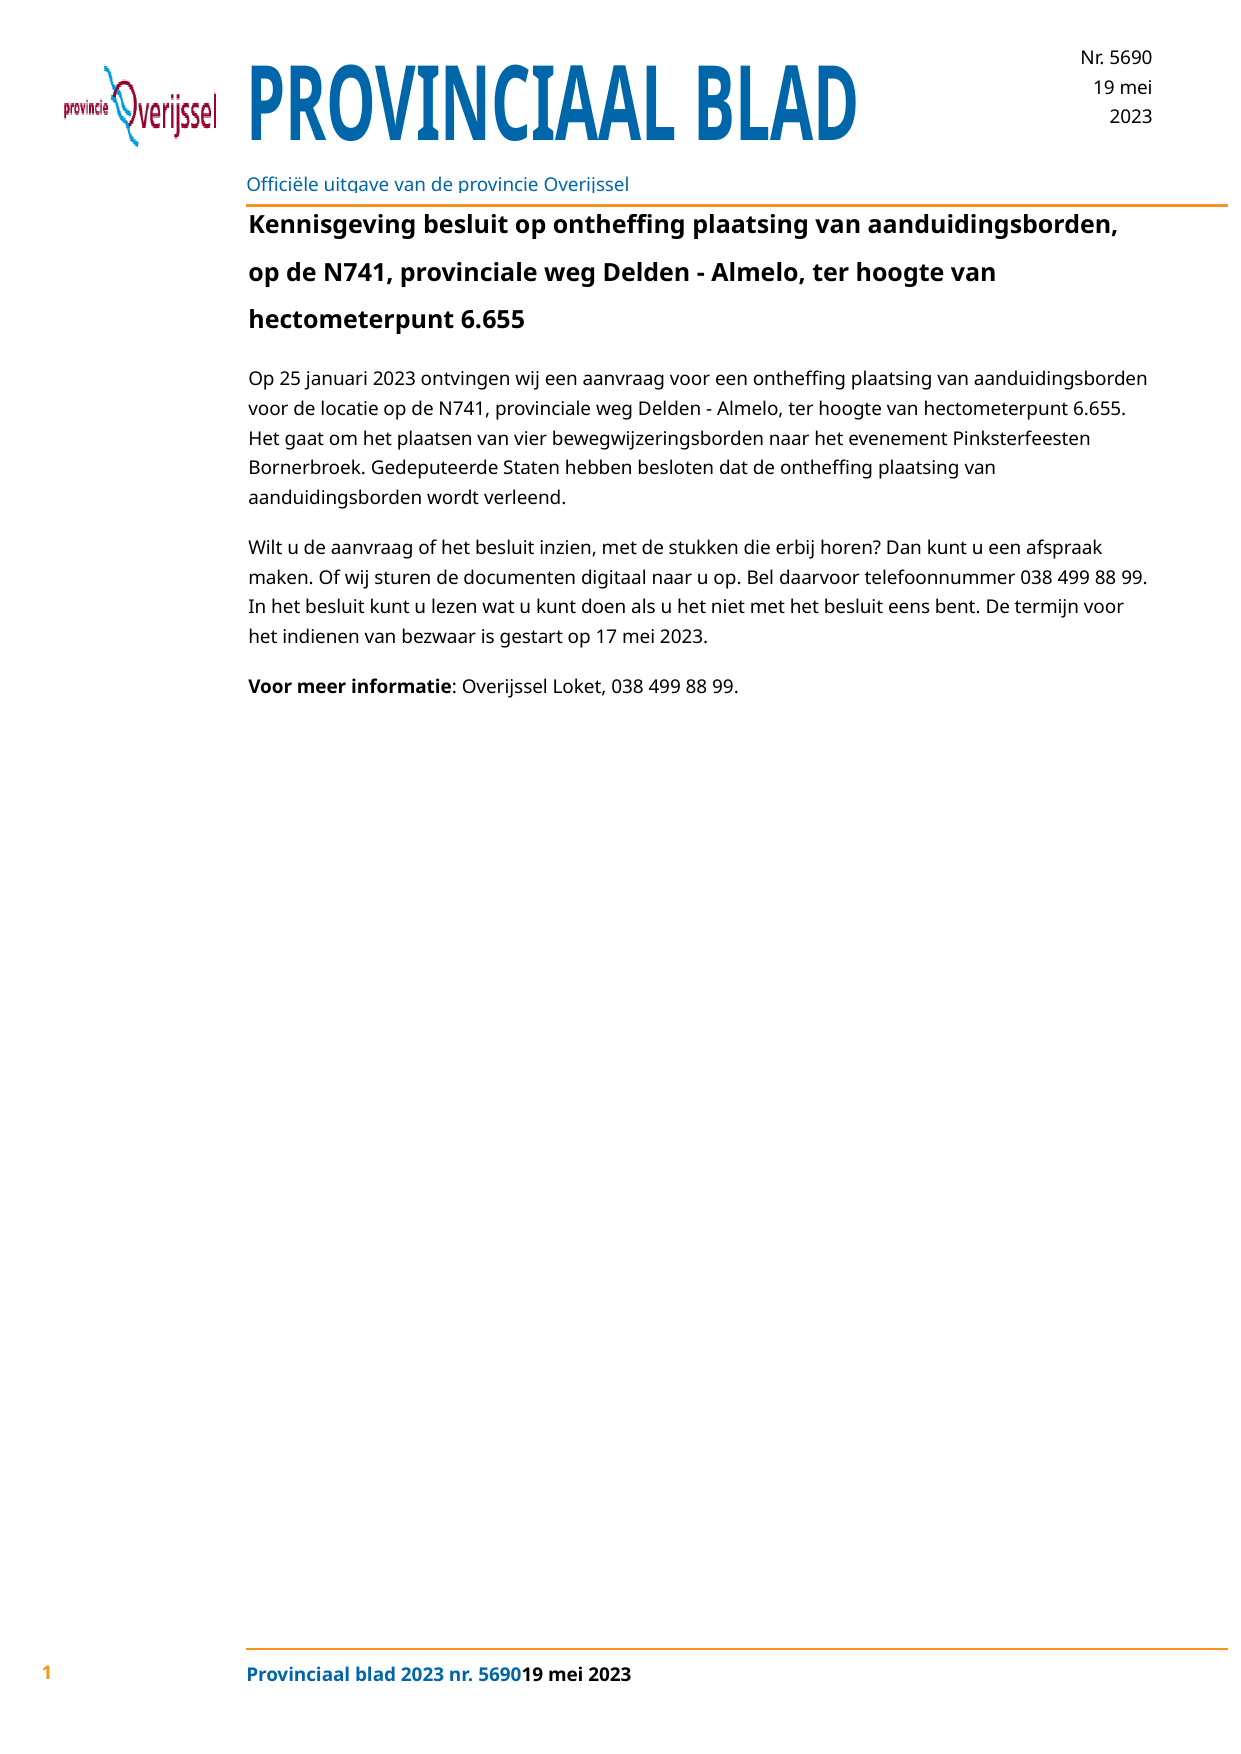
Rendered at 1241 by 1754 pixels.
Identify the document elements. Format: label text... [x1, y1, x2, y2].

text Kennisgeving besluit op ontheffing plaatsing van aanduidingsborden, op de N741, provinciale weg Delden - Almelo, ter hoogte van hectometerpunt 6.655 [248, 207, 1152, 336]
picture [41, 47, 231, 172]
text Voor meer informatie: Overijssel Loket, 038 499 88 99. [248, 673, 1152, 699]
text Wilt u de aanvraag of het besluit inzien, met de stukken die erbij horen? Dan kunt u een afspraak maken. Of wij sturen de documenten digitaal naar u op. Bel daarvoor telefoonnummer 038 499 88 99. In het besluit kunt u lezen wat u kunt doen als u het niet met het besluit eens bent. De termijn voor het indienen van bezwaar is gestart op 17 mei 2023. [248, 534, 1152, 649]
text Op 25 januari 2023 ontvingen wij een aanvraag voor een ontheffing plaatsing van aanduidingsborden voor de locatie op de N741, provinciale weg Delden - Almelo, ter hoogte van hectometerpunt 6.655. Het gaat om het plaatsen van vier bewegwijzeringsborden naar het evenement Pinksterfeesten Bornerbroek. Gedeputeerde Staten hebben besloten dat de ontheffing plaatsing van aanduidingsborden wordt verleend. [248, 366, 1152, 509]
